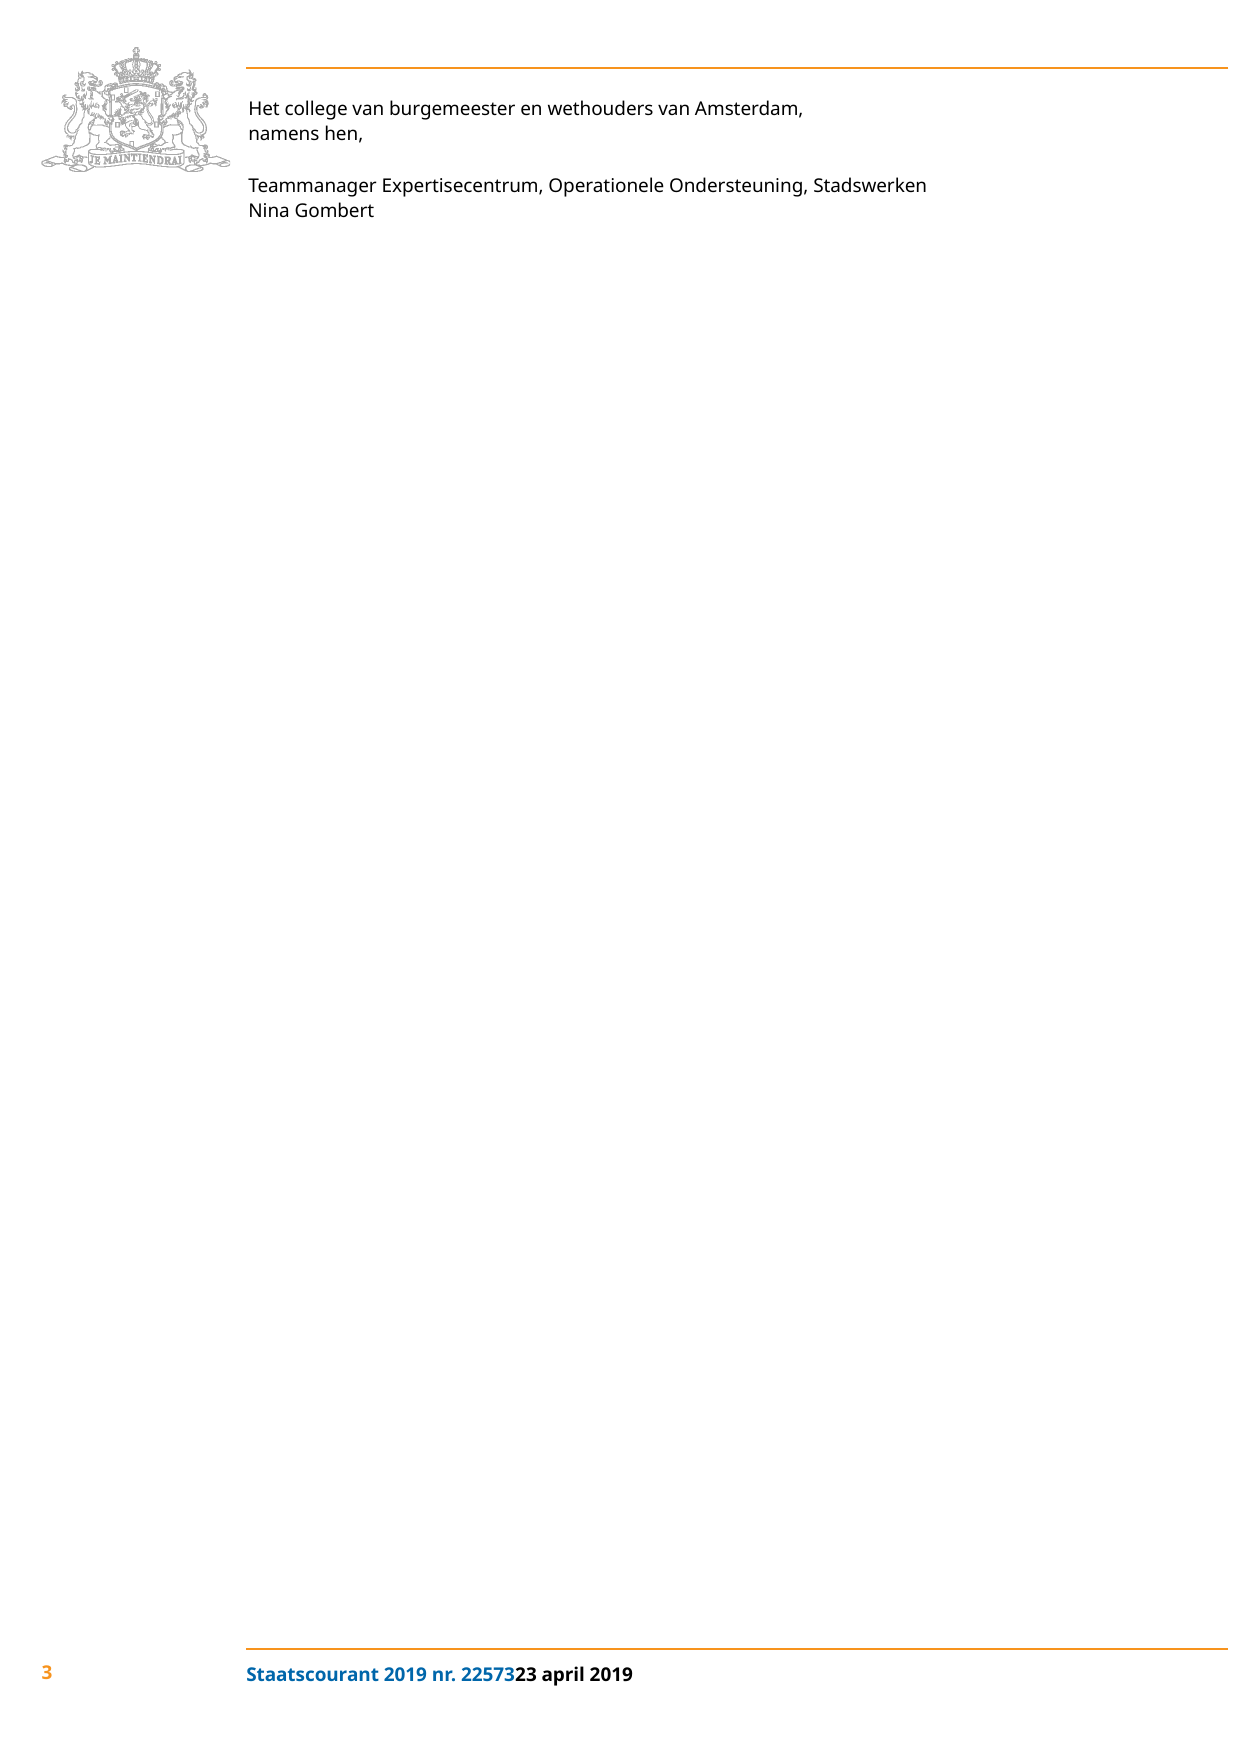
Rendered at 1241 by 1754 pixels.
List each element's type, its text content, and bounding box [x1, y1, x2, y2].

text Teammanager Expertisecentrum, Operationele Ondersteuning, Stadswerken [248, 172, 1152, 198]
text namens hen, [248, 121, 1152, 146]
picture [41, 47, 231, 172]
text Het college van burgemeester en wethouders van Amsterdam, [248, 95, 1152, 121]
text Nina Gombert [248, 198, 1152, 223]
